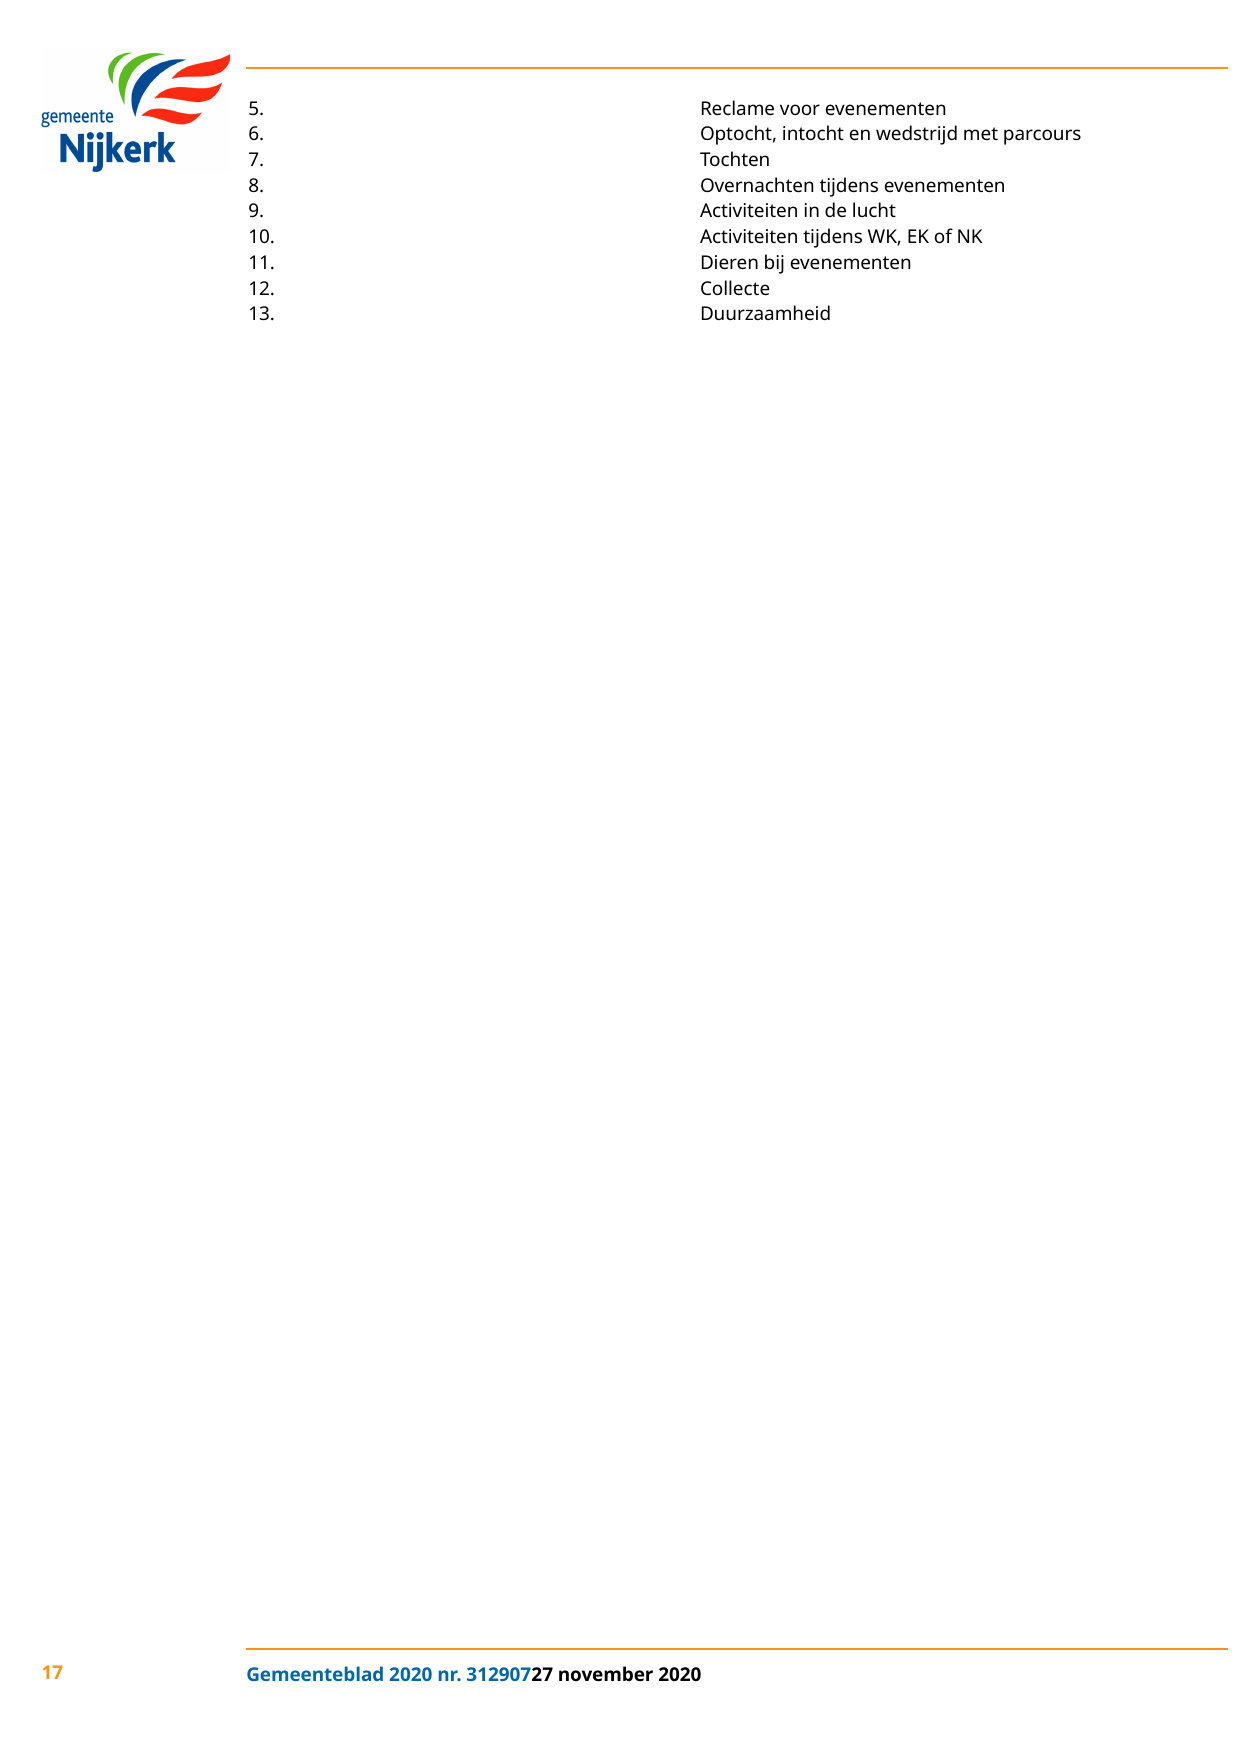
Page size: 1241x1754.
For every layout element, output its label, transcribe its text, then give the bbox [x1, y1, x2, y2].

table_cell 8. [248, 172, 700, 198]
table_cell 10. [248, 224, 700, 249]
table_cell Overnachten tijdens evenementen [700, 172, 1152, 198]
table_cell Collecte [700, 275, 1152, 301]
table_cell Activiteiten in de lucht [700, 198, 1152, 223]
table_cell 6. [248, 121, 700, 146]
table_cell 13. [248, 301, 700, 326]
table_cell 11. [248, 249, 700, 275]
table_cell Duurzaamheid [700, 301, 1152, 326]
table_cell 7. [248, 146, 700, 172]
table_cell Dieren bij evenementen [700, 249, 1152, 275]
table_cell Activiteiten tijdens WK, EK of NK [700, 224, 1152, 249]
table_cell Optocht, intocht en wedstrijd met parcours [700, 121, 1152, 146]
picture [41, 47, 231, 172]
table_cell Tochten [700, 146, 1152, 172]
table_cell 9. [248, 198, 700, 223]
table_cell 5. [248, 95, 700, 121]
table_cell Reclame voor evenementen [700, 95, 1152, 121]
table_cell 12. [248, 275, 700, 301]
